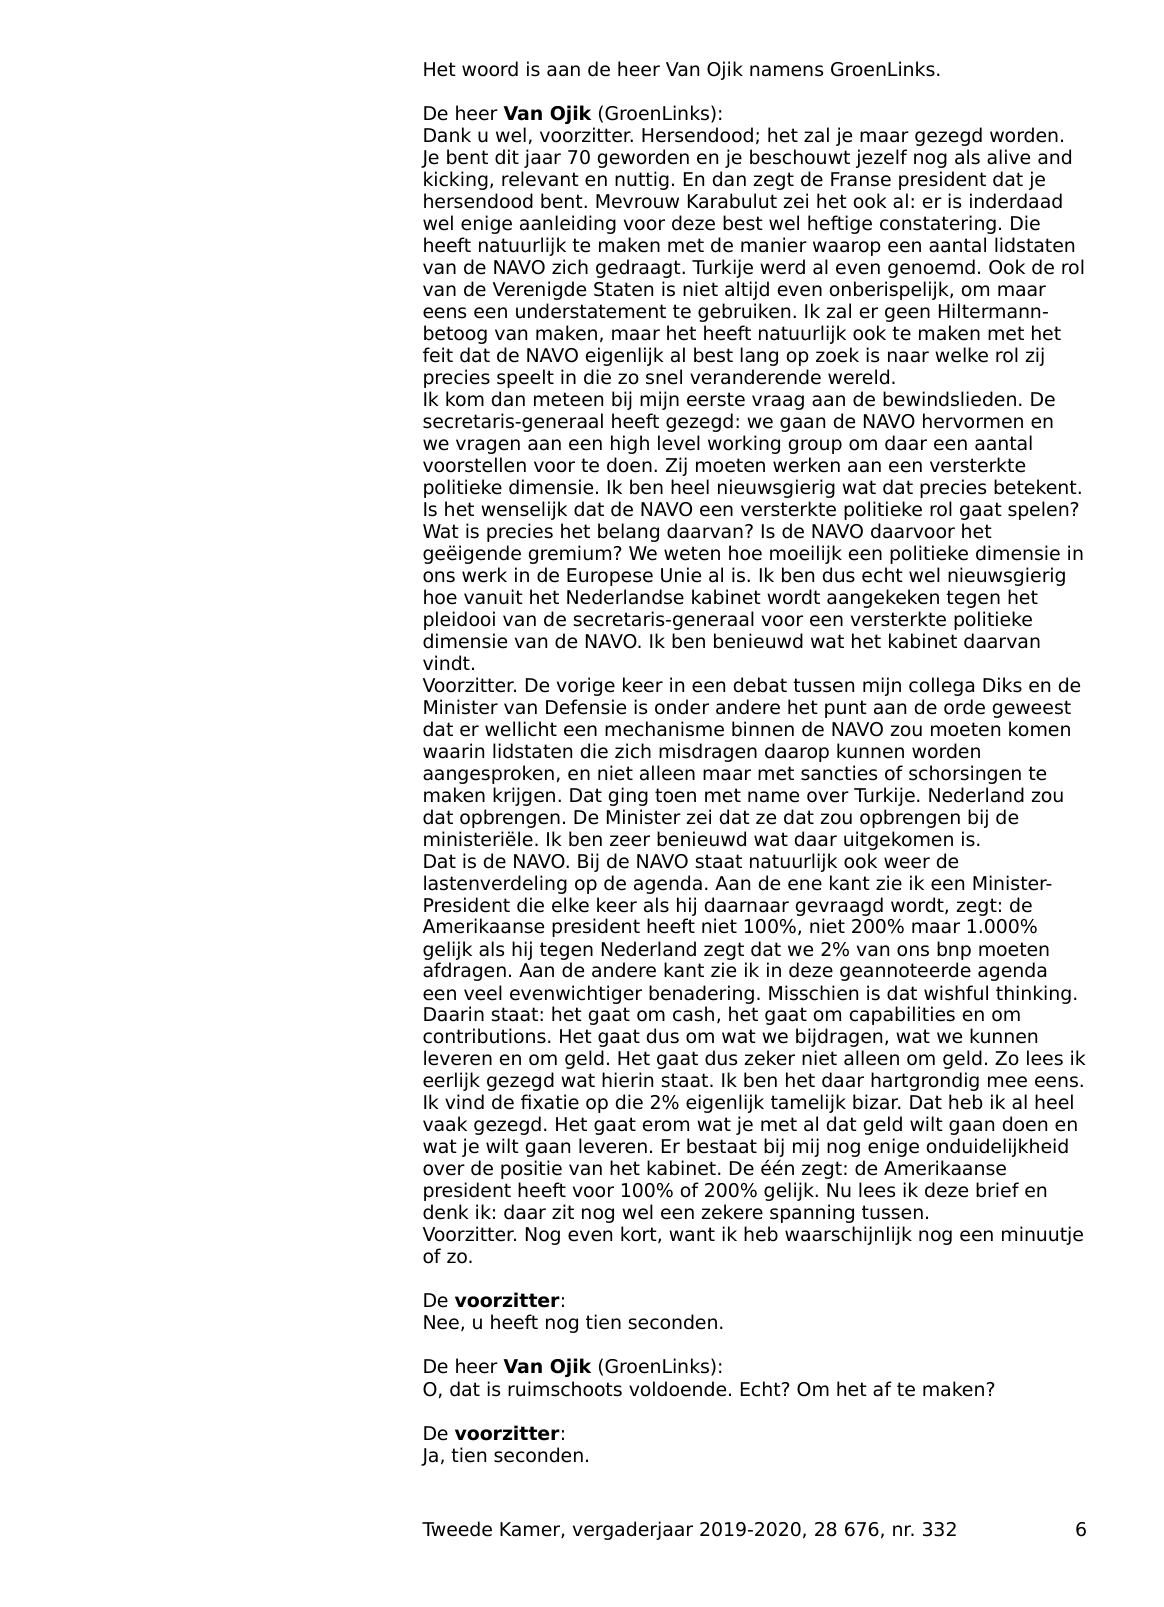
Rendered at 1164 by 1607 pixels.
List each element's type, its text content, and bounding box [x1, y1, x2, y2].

text Ik kom dan meteen bij mijn eerste vraag aan de bewindslieden. De secretaris-generaal heeft gezegd: we gaan de NAVO hervormen en we vragen aan een high level working group om daar een aantal voorstellen voor te doen. Zij moeten werken aan een versterkte politieke dimensie. Ik ben heel nieuwsgierig wat dat precies betekent. Is het wenselijk dat de NAVO een versterkte politieke rol gaat spelen? Wat is precies het belang daarvan? Is de NAVO daarvoor het geëigende gremium? We weten hoe moeilijk een politieke dimensie in ons werk in de Europese Unie al is. Ik ben dus echt wel nieuwsgierig hoe vanuit het Nederlandse kabinet wordt aangekeken tegen het pleidooi van de secretaris-generaal voor een versterkte politieke dimensie van de NAVO. Ik ben benieuwd wat het kabinet daarvan vindt. [422, 389, 1087, 675]
text De heer Van Ojik (GroenLinks): [422, 1356, 1087, 1378]
text Dat is de NAVO. Bij de NAVO staat natuurlijk ook weer de lastenverdeling op de agenda. Aan de ene kant zie ik een Minister-President die elke keer als hij daarnaar gevraagd wordt, zegt: de Amerikaanse president heeft niet 100%, niet 200% maar 1.000% gelijk als hij tegen Nederland zegt dat we 2% van ons bnp moeten afdragen. Aan de andere kant zie ik in deze geannoteerde agenda een veel evenwichtiger benadering. Misschien is dat wishful thinking. Daarin staat: het gaat om cash, het gaat om capabilities en om contributions. Het gaat dus om wat we bijdragen, wat we kunnen leveren en om geld. Het gaat dus zeker niet alleen om geld. Zo lees ik eerlijk gezegd wat hierin staat. Ik ben het daar hartgrondig mee eens. Ik vind de fixatie op die 2% eigenlijk tamelijk bizar. Dat heb ik al heel vaak gezegd. Het gaat erom wat je met al dat geld wilt gaan doen en wat je wilt gaan leveren. Er bestaat bij mij nog enige onduidelijkheid over de positie van het kabinet. De één zegt: de Amerikaanse president heeft voor 100% of 200% gelijk. Nu lees ik deze brief en denk ik: daar zit nog wel een zekere spanning tussen. [422, 851, 1087, 1224]
text Dank u wel, voorzitter. Hersendood; het zal je maar gezegd worden. Je bent dit jaar 70 geworden en je beschouwt jezelf nog als alive and kicking, relevant en nuttig. En dan zegt de Franse president dat je hersendood bent. Mevrouw Karabulut zei het ook al: er is inderdaad wel enige aanleiding voor deze best wel heftige constatering. Die heeft natuurlijk te maken met de manier waarop een aantal lidstaten van de NAVO zich gedraagt. Turkije werd al even genoemd. Ook de rol van de Verenigde Staten is niet altijd even onberispelijk, om maar eens een understatement te gebruiken. Ik zal er geen Hiltermann-betoog van maken, maar het heeft natuurlijk ook te maken met het feit dat de NAVO eigenlijk al best lang op zoek is naar welke rol zij precies speelt in die zo snel veranderende wereld. [422, 125, 1087, 389]
text Voorzitter. De vorige keer in een debat tussen mijn collega Diks en de Minister van Defensie is onder andere het punt aan de orde geweest dat er wellicht een mechanisme binnen de NAVO zou moeten komen waarin lidstaten die zich misdragen daarop kunnen worden aangesproken, en niet alleen maar met sancties of schorsingen te maken krijgen. Dat ging toen met name over Turkije. Nederland zou dat opbrengen. De Minister zei dat ze dat zou opbrengen bij de ministeriële. Ik ben zeer benieuwd wat daar uitgekomen is. [422, 675, 1087, 851]
text De voorzitter: [422, 1290, 1087, 1312]
text De voorzitter: [422, 1423, 1087, 1444]
text Voorzitter. Nog even kort, want ik heb waarschijnlijk nog een minuutje of zo. [422, 1224, 1087, 1268]
text Ja, tien seconden. [422, 1444, 1087, 1467]
text Nee, u heeft nog tien seconden. [422, 1312, 1087, 1334]
text Het woord is aan de heer Van Ojik namens GroenLinks. [422, 59, 1087, 81]
text O, dat is ruimschoots voldoende. Echt? Om het af te maken? [422, 1378, 1087, 1400]
text De heer Van Ojik (GroenLinks): [422, 103, 1087, 125]
